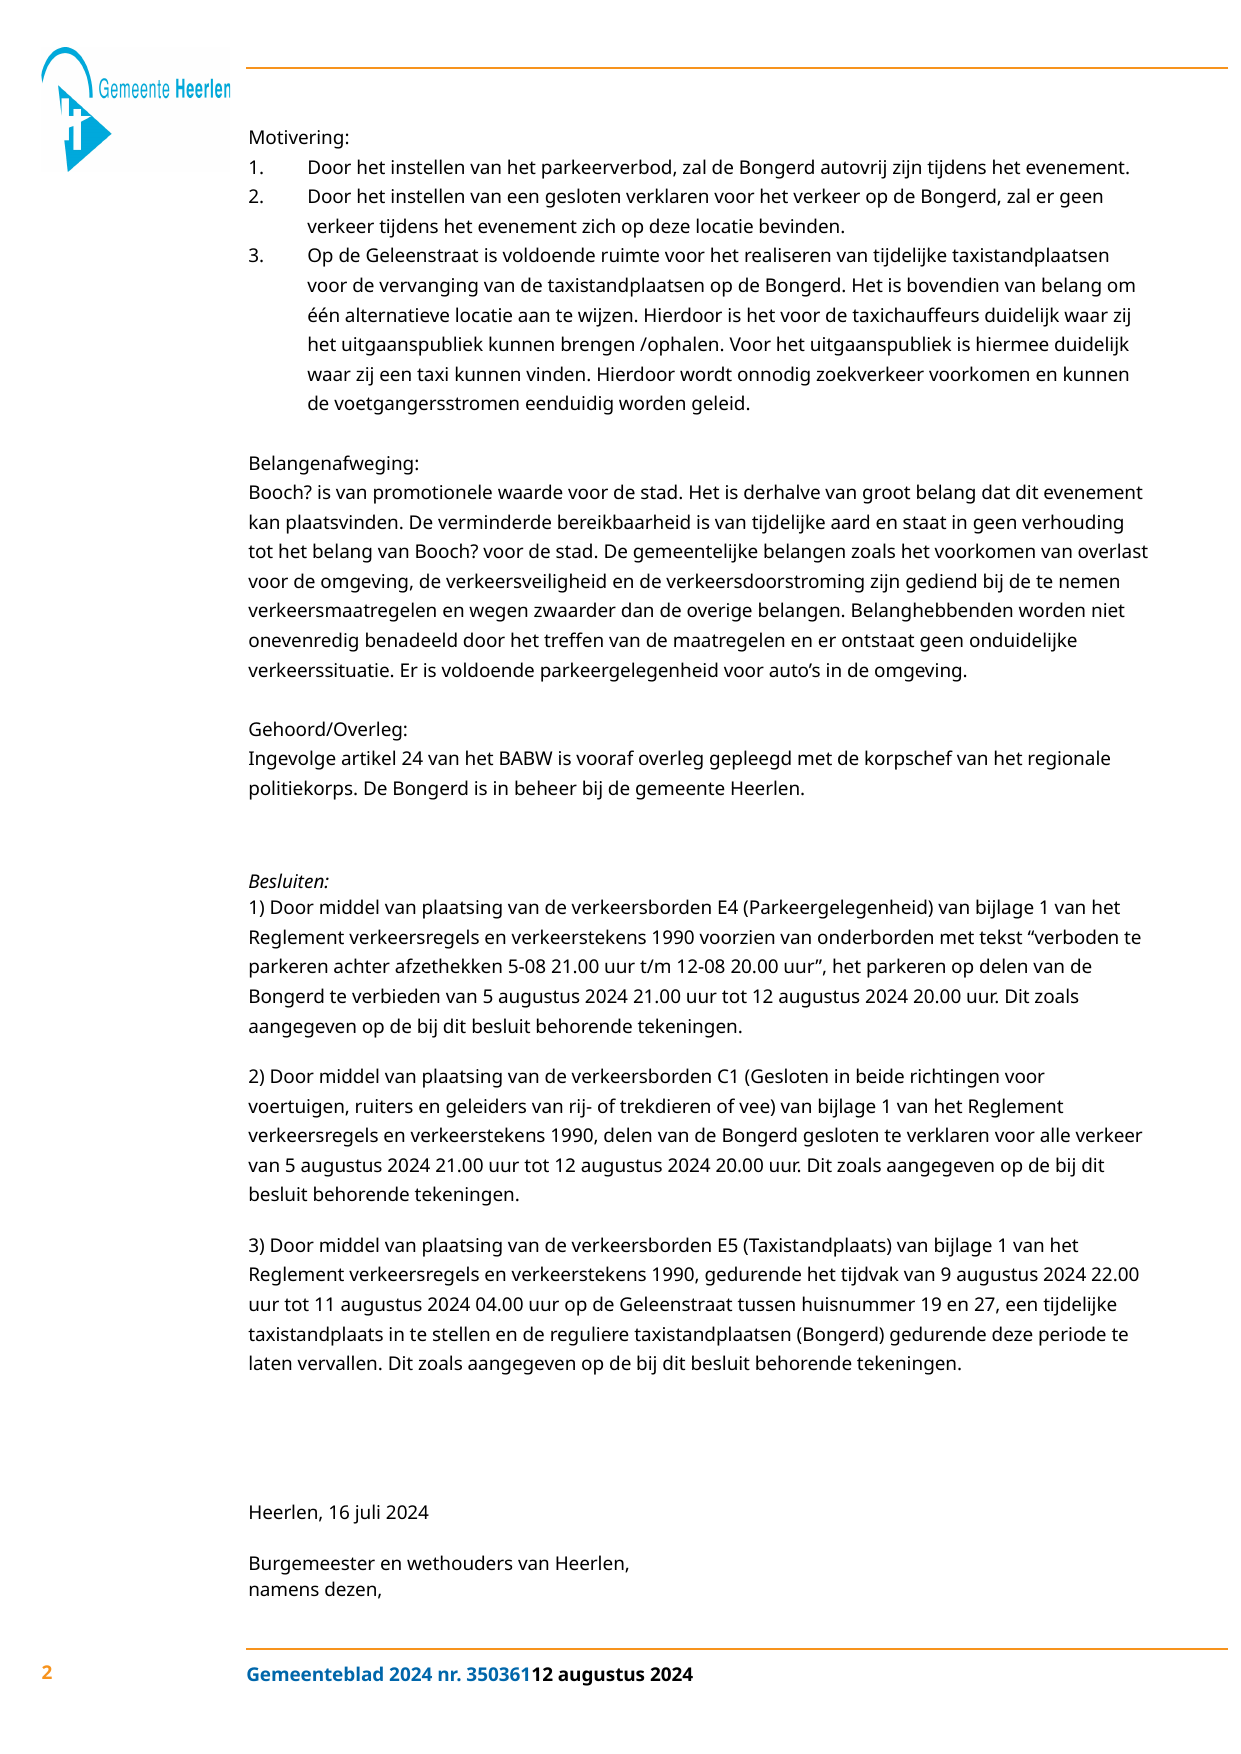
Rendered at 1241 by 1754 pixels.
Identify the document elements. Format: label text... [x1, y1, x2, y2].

text Motivering: [248, 124, 1152, 150]
picture [41, 47, 59, 70]
text namens dezen, [248, 1576, 1152, 1602]
text Ingevolge artikel 24 van het BABW is vooraf overleg gepleegd met de korpschef van het regionale politiekorps. De Bongerd is in beheer bij de gemeente Heerlen. [248, 746, 1152, 801]
text 3) Door middel van plaatsing van de verkeersborden E5 (Taxistandplaats) van bijlage 1 van het Reglement verkeersregels en verkeerstekens 1990, gedurende het tijdvak van 9 augustus 2024 22.00 uur tot 11 augustus 2024 04.00 uur op de Geleenstraat tussen huisnummer 19 en 27, een tijdelijke taxistandplaats in te stellen en de reguliere taxistandplaatsen (Bongerd) gedurende deze periode te laten vervallen. Dit zoals aangegeven op de bij dit besluit behorende tekeningen. [248, 1232, 1152, 1376]
text Besluiten: [248, 869, 1152, 894]
text Burgemeester en wethouders van Heerlen, [248, 1550, 1152, 1576]
text Gehoord/Overleg: [248, 716, 1152, 742]
text Heerlen, 16 juli 2024 [248, 1499, 1152, 1525]
text Booch? is van promotionele waarde voor de stad. Het is derhalve van groot belang dat dit evenement kan plaatsvinden. De verminderde bereikbaarheid is van tijdelijke aard en staat in geen verhouding tot het belang van Booch? voor de stad. De gemeentelijke belangen zoals het voorkomen van overlast voor de omgeving, de verkeersveiligheid en de verkeersdoorstroming zijn gediend bij de te nemen verkeersmaatregelen en wegen zwaarder dan de overige belangen. Belanghebbenden worden niet onevenredig benadeeld door het treffen van de maatregelen en er ontstaat geen onduidelijke verkeerssituatie. Er is voldoende parkeergelegenheid voor auto’s in de omgeving. [248, 479, 1152, 683]
text 2) Door middel van plaatsing van de verkeersborden C1 (Gesloten in beide richtingen voor voertuigen, ruiters en geleiders van rij- of trekdieren of vee) van bijlage 1 van het Reglement verkeersregels en verkeerstekens 1990, delen van de Bongerd gesloten te verklaren voor alle verkeer van 5 augustus 2024 21.00 uur tot 12 augustus 2024 20.00 uur. Dit zoals aangegeven op de bij dit besluit behorende tekeningen. [248, 1063, 1152, 1207]
text Belangenafweging: [248, 450, 1152, 476]
list Door het instellen van het parkeerverbod, zal de Bongerd autovrij zijn tijdens het evenement. [248, 154, 1152, 180]
text 1) Door middel van plaatsing van de verkeersborden E4 (Parkeergelegenheid) van bijlage 1 van het Reglement verkeersregels en verkeerstekens 1990 voorzien van onderborden met tekst “verboden te parkeren achter afzethekken 5-08 21.00 uur t/m 12-08 20.00 uur”, het parkeren op delen van de Bongerd te verbieden van 5 augustus 2024 21.00 uur tot 12 augustus 2024 20.00 uur. Dit zoals aangegeven op de bij dit besluit behorende tekeningen. [248, 894, 1152, 1038]
list Op de Geleenstraat is voldoende ruimte voor het realiseren van tijdelijke taxistandplaatsen voor de vervanging van de taxistandplaatsen op de Bongerd. Het is bovendien van belang om één alternatieve locatie aan te wijzen. Hierdoor is het voor de taxichauffeurs duidelijk waar zij het uitgaanspubliek kunnen brengen /ophalen. Voor het uitgaanspubliek is hiermee duidelijk waar zij een taxi kunnen vinden. Hierdoor wordt onnodig zoekverkeer voorkomen en kunnen de voetgangersstromen eenduidig worden geleid. [248, 243, 1152, 416]
picture [41, 47, 231, 172]
list Door het instellen van een gesloten verklaren voor het verkeer op de Bongerd, zal er geen verkeer tijdens het evenement zich op deze locatie bevinden. [248, 183, 1152, 239]
